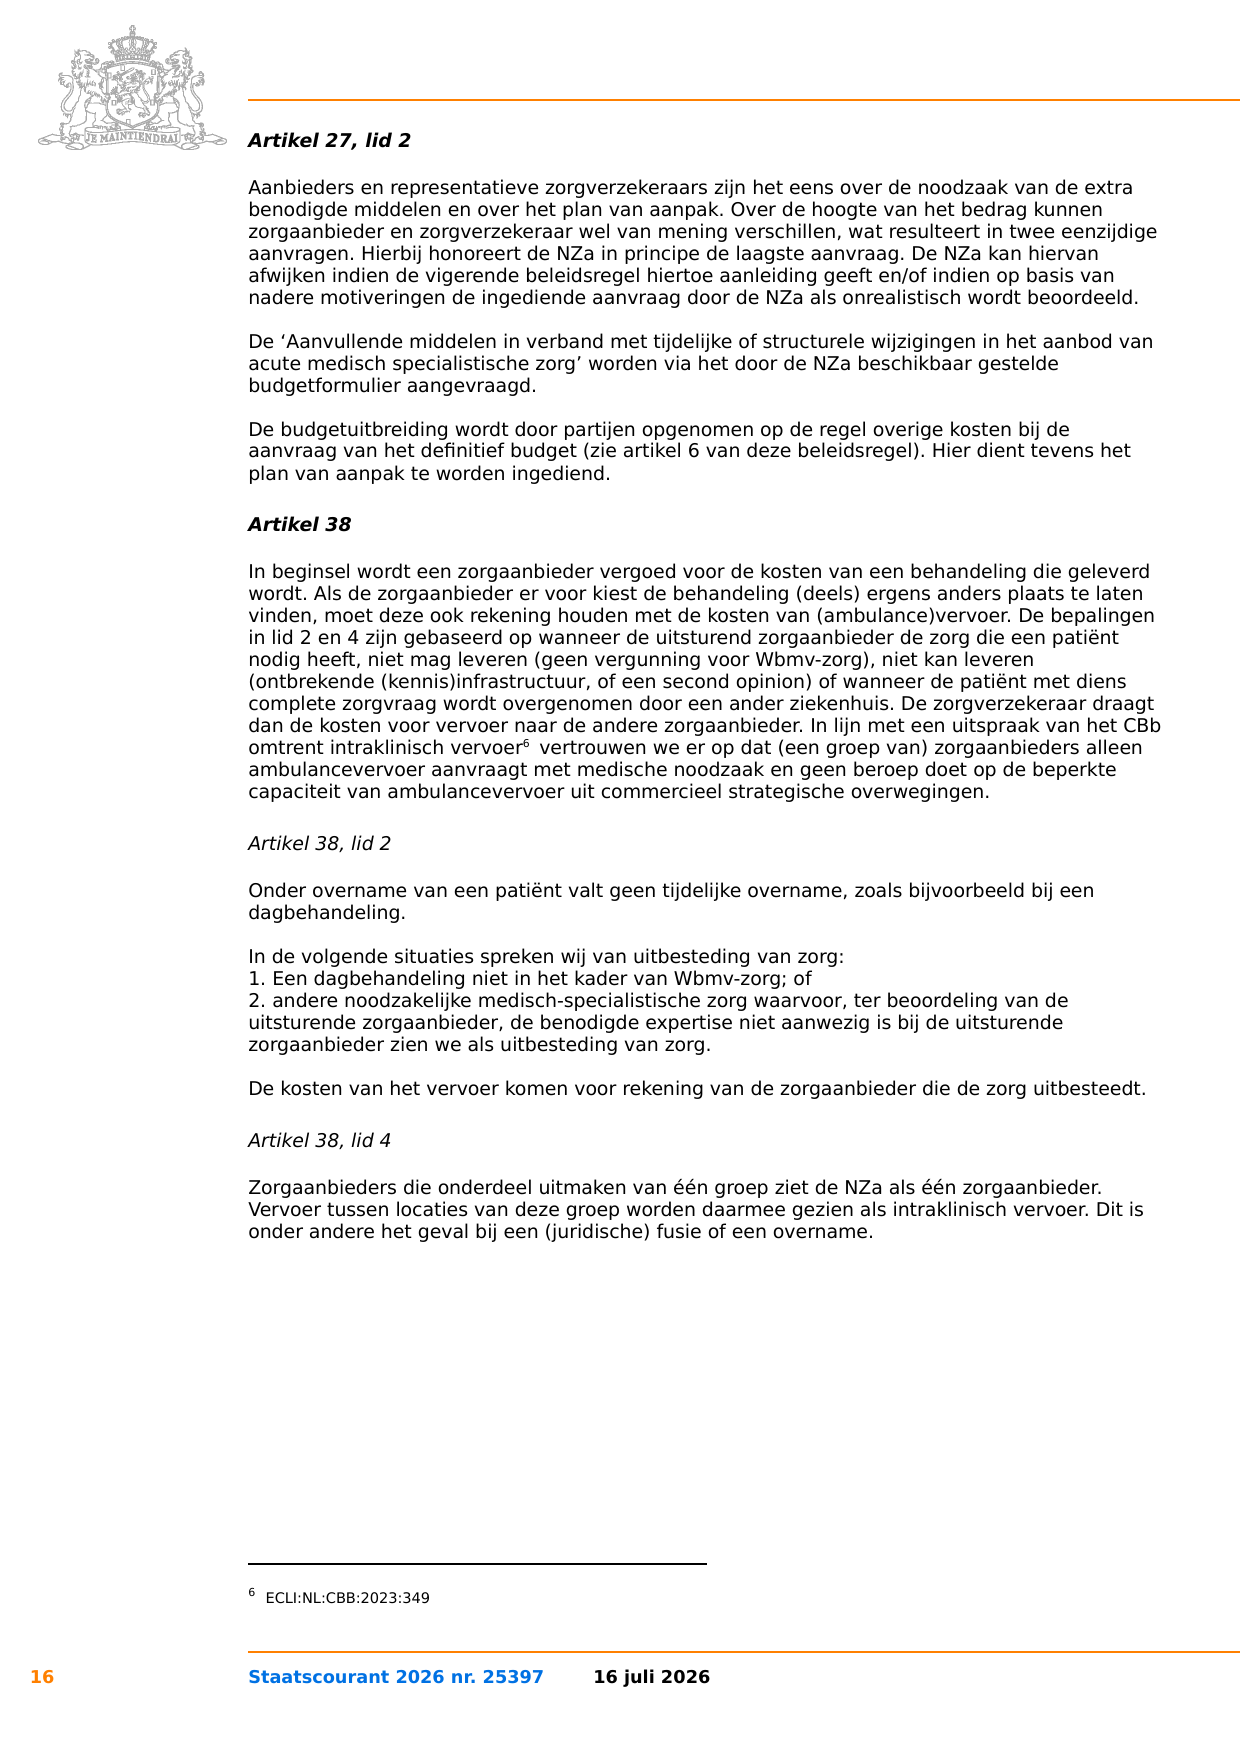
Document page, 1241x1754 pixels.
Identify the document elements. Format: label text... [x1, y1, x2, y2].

subtitle Artikel 27, lid 2 [248, 130, 1163, 152]
text In de volgende situaties spreken wij van uitbesteding van zorg: [248, 946, 1163, 968]
text Zorgaanbieders die onderdeel uitmaken van één groep ziet de NZa als één zorgaanbieder. Vervoer tussen locaties van deze groep worden daarmee gezien als intraklinisch vervoer. Dit is onder andere het geval bij een (juridische) fusie of een overname. [248, 1177, 1163, 1243]
text De ‘Aanvullende middelen in verband met tijdelijke of structurele wijzigingen in het aanbod van acute medisch specialistische zorg’ worden via het door de NZa beschikbaar gestelde budgetformulier aangevraagd. [248, 331, 1163, 397]
text De budgetuitbreiding wordt door partijen opgenomen op de regel overige kosten bij de aanvraag van het definitief budget (zie artikel 6 van deze beleidsregel). Hier dient tevens het plan van aanpak te worden ingediend. [248, 418, 1163, 484]
text De kosten van het vervoer komen voor rekening van de zorgaanbieder die de zorg uitbesteedt. [248, 1078, 1163, 1100]
subtitle Artikel 38, lid 4 [248, 1130, 1163, 1152]
picture [38, 25, 227, 150]
subtitle Artikel 38, lid 2 [248, 833, 1163, 855]
text In beginsel wordt een zorgaanbieder vergoed voor de kosten van een behandeling die geleverd wordt. Als de zorgaanbieder er voor kiest de behandeling (deels) ergens anders plaats te laten vinden, moet deze ook rekening houden met de kosten van (ambulance)vervoer. De bepalingen in lid 2 en 4 zijn gebaseerd op wanneer de uitsturend zorgaanbieder de zorg die een patiënt nodig heeft, niet mag leveren (geen vergunning voor Wbmv-zorg), niet kan leveren (ontbrekende (kennis)infrastructuur, of een second opinion) of wanneer de patiënt met diens complete zorgvraag wordt overgenomen door een ander ziekenhuis. De zorgverzekeraar draagt dan de kosten voor vervoer naar de andere zorgaanbieder. In lijn met een uitspraak van het CBb omtrent intraklinisch vervoer vertrouwen we er op dat (een groep van) zorgaanbieders alleen ambulancevervoer aanvraagt met medische noodzaak en geen beroep doet op de beperkte capaciteit van ambulancevervoer uit commercieel strategische overwegingen. [248, 561, 1163, 803]
text Onder overname van een patiënt valt geen tijdelijke overname, zoals bijvoorbeeld bij een dagbehandeling. [248, 880, 1163, 924]
text ECLI:NL:CBB:2023:349 [248, 1586, 1163, 1608]
text Aanbieders en representatieve zorgverzekeraars zijn het eens over de noodzaak van de extra benodigde middelen en over het plan van aanpak. Over de hoogte van het bedrag kunnen zorgaanbieder en zorgverzekeraar wel van mening verschillen, wat resulteert in twee eenzijdige aanvragen. Hierbij honoreert de NZa in principe de laagste aanvraag. De NZa kan hiervan afwijken indien de vigerende beleidsregel hiertoe aanleiding geeft en/of indien op basis van nadere motiveringen de ingediende aanvraag door de NZa als onrealistisch wordt beoordeeld. [248, 177, 1163, 309]
text 1. Een dagbehandeling niet in het kader van Wbmv-zorg; of [248, 968, 1163, 990]
text 2. andere noodzakelijke medisch-specialistische zorg waarvoor, ter beoordeling van de uitsturende zorgaanbieder, de benodigde expertise niet aanwezig is bij de uitsturende zorgaanbieder zien we als uitbesteding van zorg. [248, 990, 1163, 1056]
subtitle Artikel 38 [248, 514, 1163, 536]
